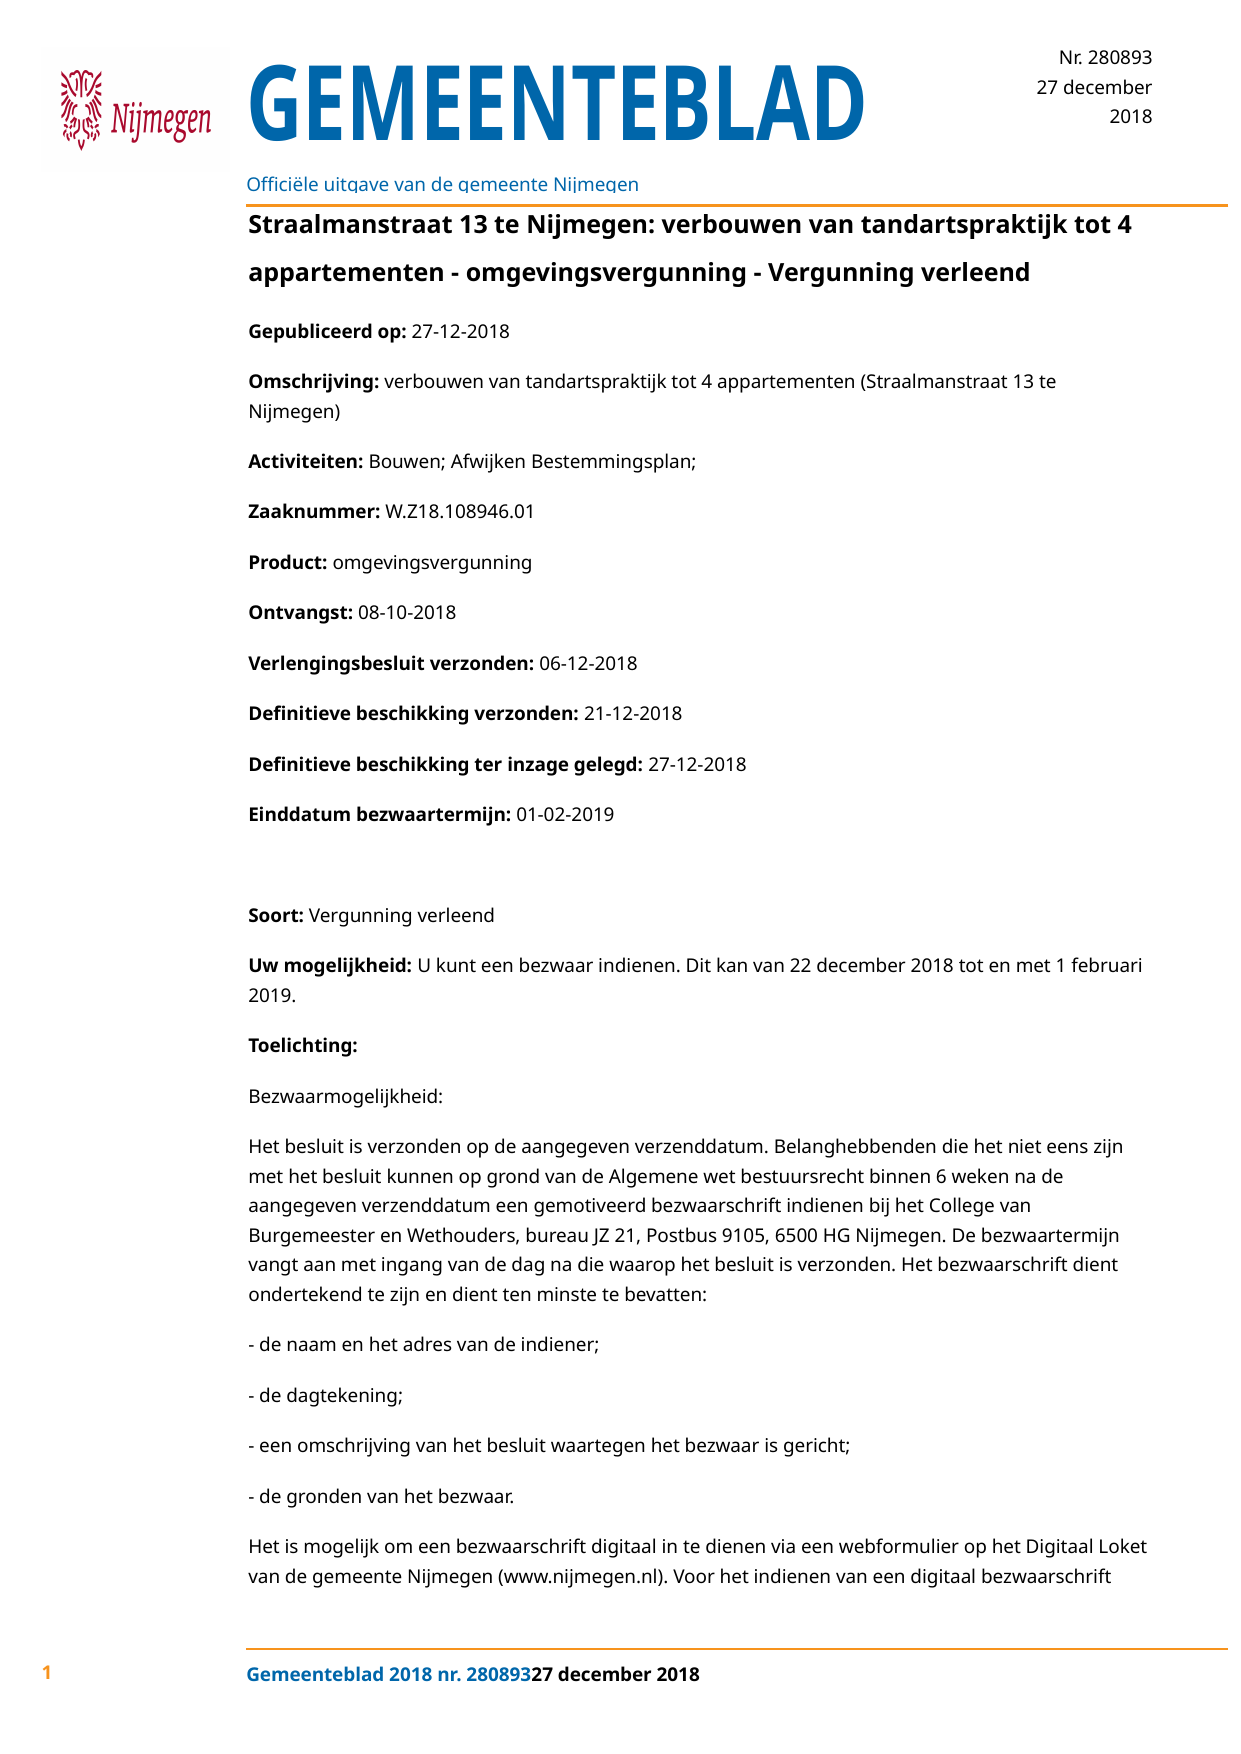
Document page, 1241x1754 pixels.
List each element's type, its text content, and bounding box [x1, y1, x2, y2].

text Bezwaarmogelijkheid: [248, 1083, 1152, 1109]
text Verlengingsbesluit verzonden: 06-12-2018 [248, 650, 1152, 676]
text Definitieve beschikking ter inzage gelegd: 27-12-2018 [248, 751, 1152, 777]
text - de naam en het adres van de indiener; [248, 1332, 1152, 1357]
picture [41, 47, 231, 172]
text Uw mogelijkheid: U kunt een bezwaar indienen. Dit kan van 22 december 2018 tot en met 1 februari 2019. [248, 952, 1152, 1008]
text Definitieve beschikking verzonden: 21-12-2018 [248, 700, 1152, 726]
text Ontvangst: 08-10-2018 [248, 599, 1152, 625]
text - de gronden van het bezwaar. [248, 1483, 1152, 1509]
text Het besluit is verzonden op de aangegeven verzenddatum. Belanghebbenden die het niet eens zijn met het besluit kunnen op grond van de Algemene wet bestuursrecht binnen 6 weken na de aangegeven verzenddatum een gemotiveerd bezwaarschrift indienen bij het College van Burgemeester en Wethouders, bureau JZ 21, Postbus 9105, 6500 HG Nijmegen. De bezwaartermijn vangt aan met ingang van de dag na die waarop het besluit is verzonden. Het bezwaarschrift dient ondertekend te zijn en dient ten minste te bevatten: [248, 1133, 1152, 1307]
text Activiteiten: Bouwen; Afwijken Bestemmingsplan; [248, 448, 1152, 474]
text Einddatum bezwaartermijn: 01-02-2019 [248, 801, 1152, 827]
text Het is mogelijk om een bezwaarschrift digitaal in te dienen via een webformulier op het Digitaal Loket van de gemeente Nijmegen (www.nijmegen.nl). Voor het indienen van een digitaal bezwaarschrift [248, 1533, 1152, 1589]
text Straalmanstraat 13 te Nijmegen: verbouwen van tandartspraktijk tot 4 appartementen - omgevingsvergunning - Vergunning verleend [248, 207, 1152, 288]
text Soort: Vergunning verleend [248, 902, 1152, 928]
text Gepubliceerd op: 27-12-2018 [248, 318, 1152, 344]
text Toelichting: [248, 1032, 1152, 1058]
text - de dagtekening; [248, 1382, 1152, 1408]
text Zaaknummer: W.Z18.108946.01 [248, 499, 1152, 524]
text Omschrijving: verbouwen van tandartspraktijk tot 4 appartementen (Straalmanstraat 13 te Nijmegen) [248, 368, 1152, 424]
text - een omschrijving van het besluit waartegen het bezwaar is gericht; [248, 1432, 1152, 1458]
text Product: omgevingsvergunning [248, 549, 1152, 575]
